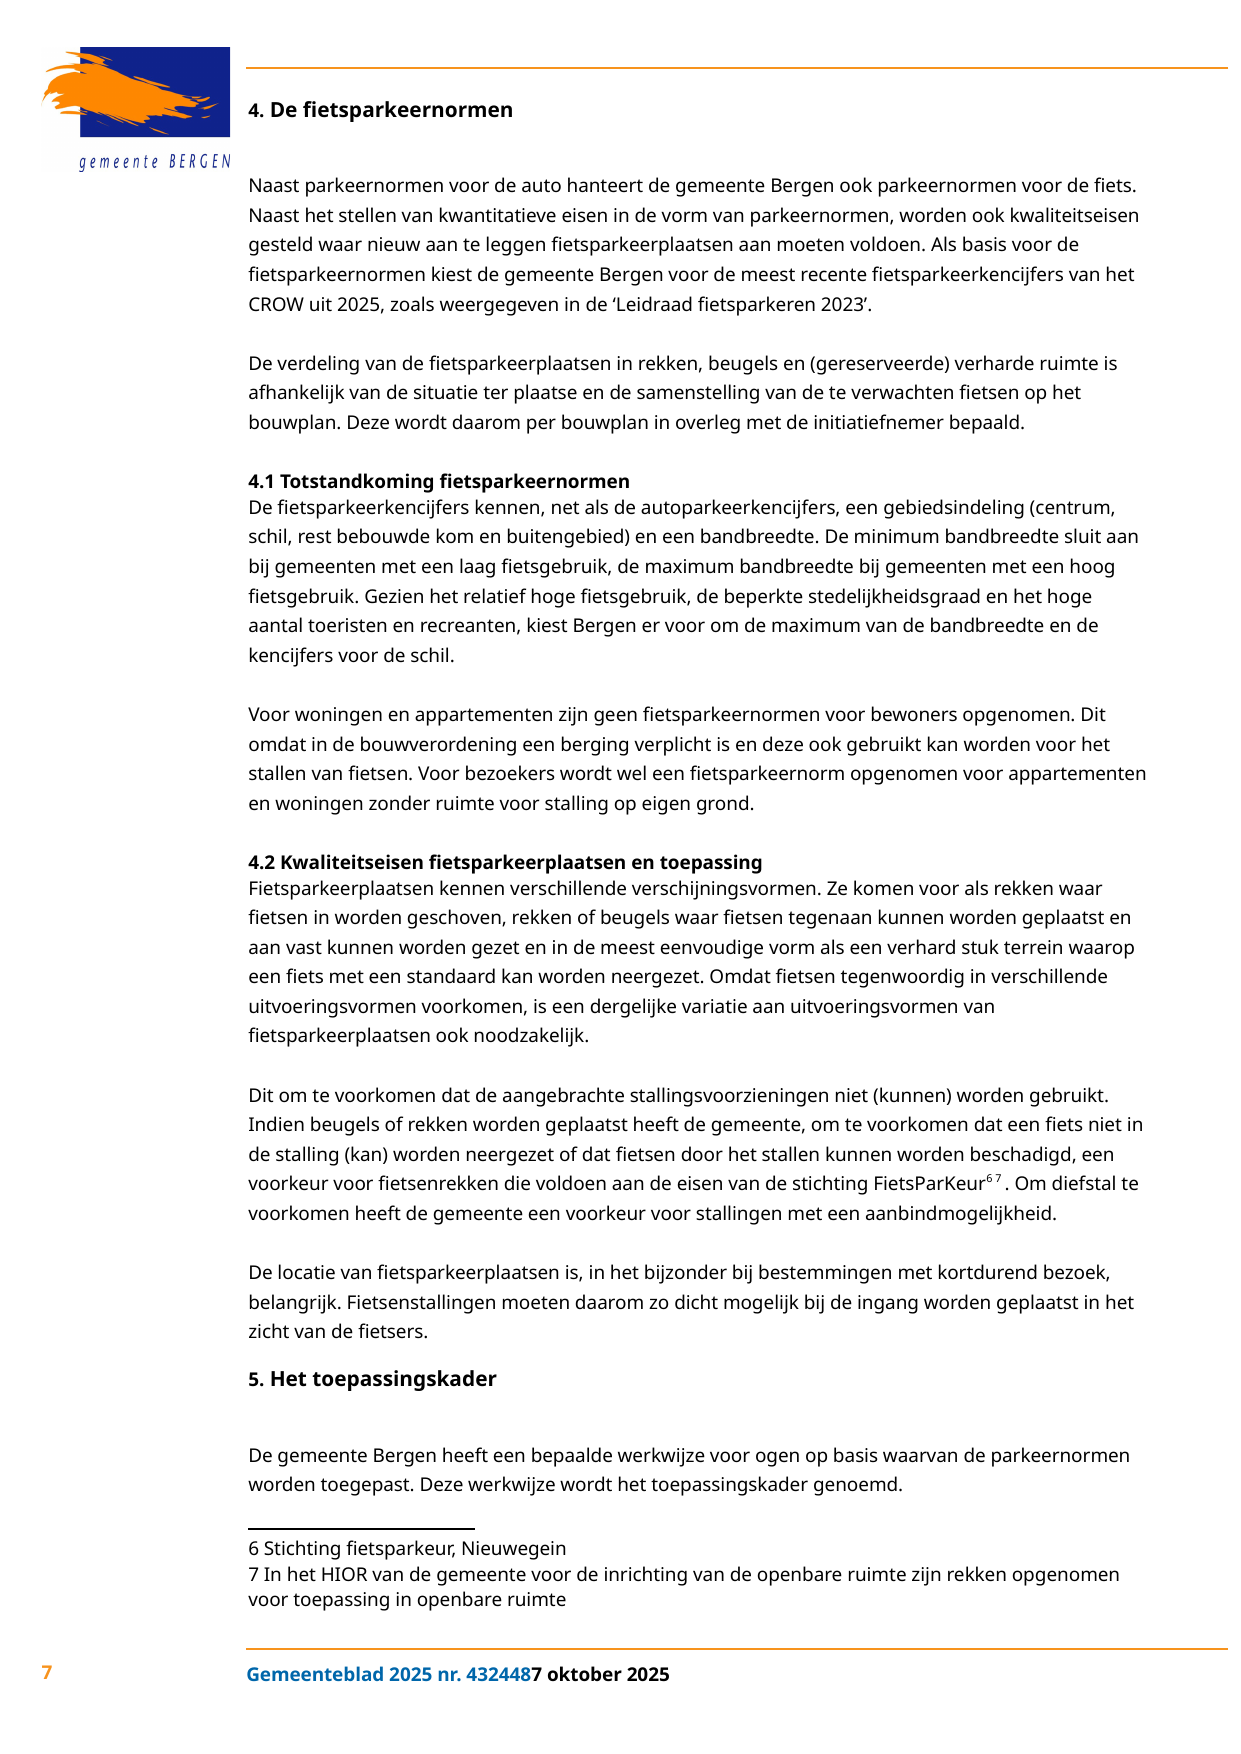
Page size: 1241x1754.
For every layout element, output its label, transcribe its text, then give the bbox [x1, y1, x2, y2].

text De gemeente Bergen heeft een bepaalde werkwijze voor ogen op basis waarvan de parkeernormen worden toegepast. Deze werkwijze wordt het toepassingskader genoemd. [248, 1442, 1152, 1497]
text De fietsparkeerkencijfers kennen, net als de autoparkeerkencijfers, een gebiedsindeling (centrum, schil, rest bebouwde kom en buitengebied) en een bandbreedte. De minimum bandbreedte sluit aan bij gemeenten met een laag fietsgebruik, de maximum bandbreedte bij gemeenten met een hoog fietsgebruik. Gezien het relatief hoge fietsgebruik, de beperkte stedelijkheidsgraad en het hoge aantal toeristen en recreanten, kiest Bergen er voor om de maximum van de bandbreedte en de kencijfers voor de schil. [248, 494, 1152, 668]
picture [41, 47, 231, 172]
text In het HIOR van de gemeente voor de inrichting van de openbare ruimte zijn rekken opgenomen voor toepassing in openbare ruimte [248, 1561, 1152, 1612]
text 4.1 Totstandkoming fietsparkeernormen [248, 468, 1152, 494]
text De locatie van fietsparkeerplaatsen is, in het bijzonder bij bestemmingen met kortdurend bezoek, belangrijk. Fietsenstallingen moeten daarom zo dicht mogelijk bij de ingang worden geplaatst in het zicht van de fietsers. [248, 1259, 1152, 1344]
text Voor woningen en appartementen zijn geen fietsparkeernormen voor bewoners opgenomen. Dit omdat in de bouwverordening een berging verplicht is en deze ook gebruikt kan worden voor het stallen van fietsen. Voor bezoekers wordt wel een fietsparkeernorm opgenomen voor appartementen en woningen zonder ruimte voor stalling op eigen grond. [248, 701, 1152, 816]
text Fietsparkeerplaatsen kennen verschillende verschijningsvormen. Ze komen voor als rekken waar fietsen in worden geschoven, rekken of beugels waar fietsen tegenaan kunnen worden geplaatst en aan vast kunnen worden gezet en in de meest eenvoudige vorm als een verhard stuk terrein waarop een fiets met een standaard kan worden neergezet. Omdat fietsen tegenwoordig in verschillende uitvoeringsvormen voorkomen, is een dergelijke variatie aan uitvoeringsvormen van fietsparkeerplaatsen ook noodzakelijk. [248, 875, 1152, 1048]
text Naast parkeernormen voor de auto hanteert de gemeente Bergen ook parkeernormen voor de fiets. Naast het stellen van kwantitatieve eisen in de vorm van parkeernormen, worden ook kwaliteitseisen gesteld waar nieuw aan te leggen fietsparkeerplaatsen aan moeten voldoen. Als basis voor de fietsparkeernormen kiest de gemeente Bergen voor de meest recente fietsparkeerkencijfers van het CROW uit 2025, zoals weergegeven in de ‘Leidraad fietsparkeren 2023’. [248, 172, 1152, 317]
text 5. Het toepassingskader [248, 1364, 1152, 1393]
text De verdeling van de fietsparkeerplaatsen in rekken, beugels en (gereserveerde) verharde ruimte is afhankelijk van de situatie ter plaatse en de samenstelling van de te verwachten fietsen op het bouwplan. Deze wordt daarom per bouwplan in overleg met de initiatiefnemer bepaald. [248, 350, 1152, 435]
text Dit om te voorkomen dat de aangebrachte stallingsvoorzieningen niet (kunnen) worden gebruikt. Indien beugels of rekken worden geplaatst heeft de gemeente, om te voorkomen dat een fiets niet in de stalling (kan) worden neergezet of dat fietsen door het stallen kunnen worden beschadigd, een voorkeur voor fietsenrekken die voldoen aan de eisen van de stichting FietsParKeur. Om diefstal te voorkomen heeft de gemeente een voorkeur voor stallingen met een aanbindmogelijkheid. [248, 1082, 1152, 1226]
text 4. De fietsparkeernormen [248, 95, 1152, 123]
text Stichting fietsparkeur, Nieuwegein [248, 1535, 1152, 1561]
text 4.2 Kwaliteitseisen fietsparkeerplaatsen en toepassing [248, 849, 1152, 875]
